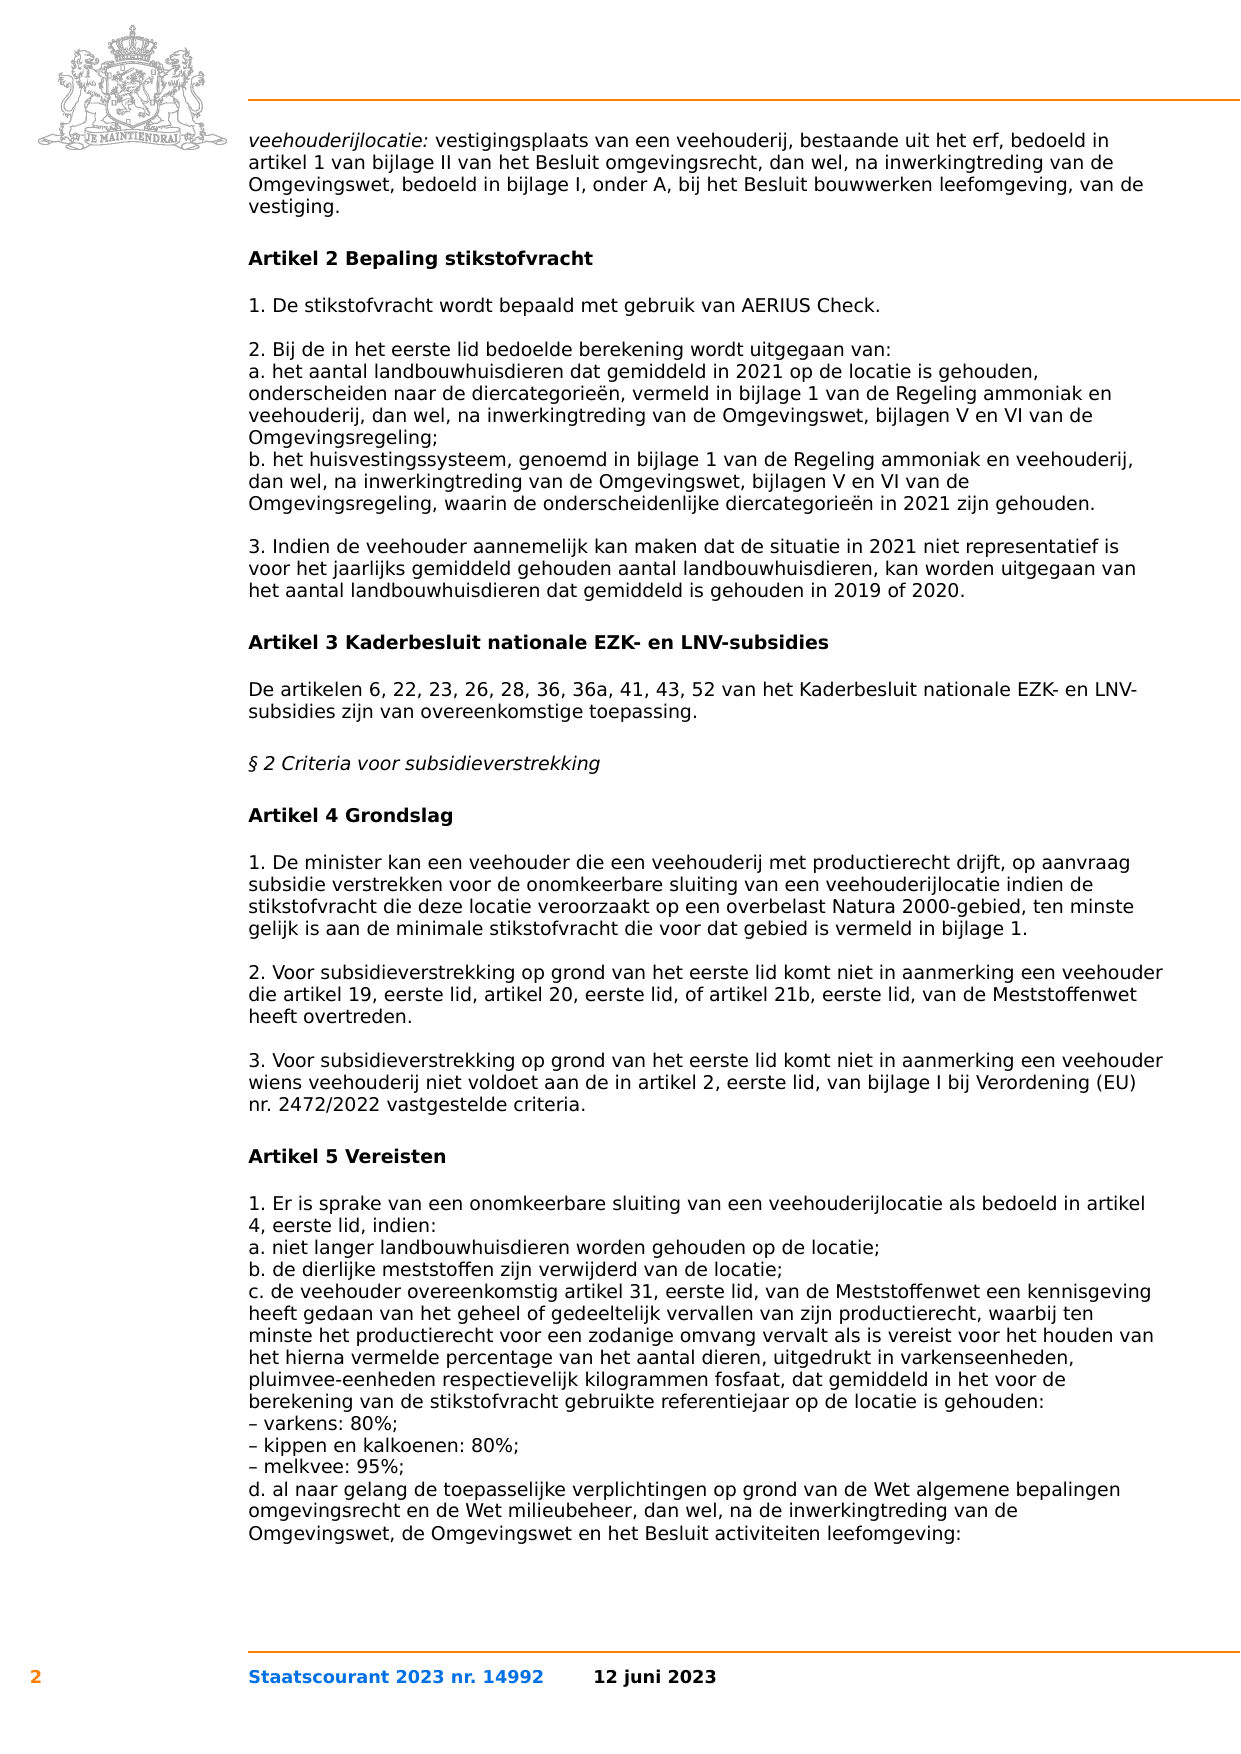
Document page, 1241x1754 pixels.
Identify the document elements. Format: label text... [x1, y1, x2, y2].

subtitle § 2 Criteria voor subsidieverstrekking [248, 753, 1163, 775]
text 1. De stikstofvracht wordt bepaald met gebruik van AERIUS Check. [248, 295, 1163, 317]
text 3. Voor subsidieverstrekking op grond van het eerste lid komt niet in aanmerking een veehouder wiens veehouderij niet voldoet aan de in artikel 2, eerste lid, van bijlage I bij Verordening (EU) nr. 2472/2022 vastgestelde criteria. [248, 1050, 1163, 1116]
picture [38, 25, 227, 150]
text De artikelen 6, 22, 23, 26, 28, 36, 36a, 41, 43, 52 van het Kaderbesluit nationale EZK- en LNV-subsidies zijn van overeenkomstige toepassing. [248, 679, 1163, 723]
text – melkvee: 95%; [248, 1456, 1163, 1478]
text 3. Indien de veehouder aannemelijk kan maken dat de situatie in 2021 niet representatief is voor het jaarlijks gemiddeld gehouden aantal landbouwhuisdieren, kan worden uitgegaan van het aantal landbouwhuisdieren dat gemiddeld is gehouden in 2019 of 2020. [248, 536, 1163, 602]
text – kippen en kalkoenen: 80%; [248, 1434, 1163, 1456]
text b. de dierlijke meststoffen zijn verwijderd van de locatie; [248, 1259, 1163, 1281]
subtitle Artikel 3 Kaderbesluit nationale EZK- en LNV-subsidies [248, 632, 1163, 654]
text d. al naar gelang de toepasselijke verplichtingen op grond van de Wet algemene bepalingen omgevingsrecht en de Wet milieubeheer, dan wel, na de inwerkingtreding van de Omgevingswet, de Omgevingswet en het Besluit activiteiten leefomgeving: [248, 1478, 1163, 1544]
subtitle Artikel 2 Bepaling stikstofvracht [248, 248, 1163, 270]
text 2. Voor subsidieverstrekking op grond van het eerste lid komt niet in aanmerking een veehouder die artikel 19, eerste lid, artikel 20, eerste lid, of artikel 21b, eerste lid, van de Meststoffenwet heeft overtreden. [248, 962, 1163, 1028]
text a. het aantal landbouwhuisdieren dat gemiddeld in 2021 op de locatie is gehouden, onderscheiden naar de diercategorieën, vermeld in bijlage 1 van de Regeling ammoniak en veehouderij, dan wel, na inwerkingtreding van de Omgevingswet, bijlagen V en VI van de Omgevingsregeling; [248, 361, 1163, 448]
text c. de veehouder overeenkomstig artikel 31, eerste lid, van de Meststoffenwet een kennisgeving heeft gedaan van het geheel of gedeeltelijk vervallen van zijn productierecht, waarbij ten minste het productierecht voor een zodanige omvang vervalt als is vereist voor het houden van het hierna vermelde percentage van het aantal dieren, uitgedrukt in varkenseenheden, pluimvee-eenheden respectievelijk kilogrammen fosfaat, dat gemiddeld in het voor de berekening van de stikstofvracht gebruikte referentiejaar op de locatie is gehouden: [248, 1281, 1163, 1412]
subtitle Artikel 5 Vereisten [248, 1146, 1163, 1168]
text b. het huisvestingssysteem, genoemd in bijlage 1 van de Regeling ammoniak en veehouderij, dan wel, na inwerkingtreding van de Omgevingswet, bijlagen V en VI van de Omgevingsregeling, waarin de onderscheidenlijke diercategorieën in 2021 zijn gehouden. [248, 448, 1163, 514]
text – varkens: 80%; [248, 1412, 1163, 1434]
text 1. Er is sprake van een onomkeerbare sluiting van een veehouderijlocatie als bedoeld in artikel 4, eerste lid, indien: [248, 1193, 1163, 1237]
text a. niet langer landbouwhuisdieren worden gehouden op de locatie; [248, 1237, 1163, 1259]
subtitle Artikel 4 Grondslag [248, 805, 1163, 827]
text 1. De minister kan een veehouder die een veehouderij met productierecht drijft, op aanvraag subsidie verstrekken voor de onomkeerbare sluiting van een veehouderijlocatie indien de stikstofvracht die deze locatie veroorzaakt op een overbelast Natura 2000-gebied, ten minste gelijk is aan de minimale stikstofvracht die voor dat gebied is vermeld in bijlage 1. [248, 852, 1163, 940]
text veehouderijlocatie: vestigingsplaats van een veehouderij, bestaande uit het erf, bedoeld in artikel 1 van bijlage II van het Besluit omgevingsrecht, dan wel, na inwerkingtreding van de Omgevingswet, bedoeld in bijlage I, onder A, bij het Besluit bouwwerken leefomgeving, van de vestiging. [248, 130, 1163, 218]
text 2. Bij de in het eerste lid bedoelde berekening wordt uitgegaan van: [248, 339, 1163, 361]
